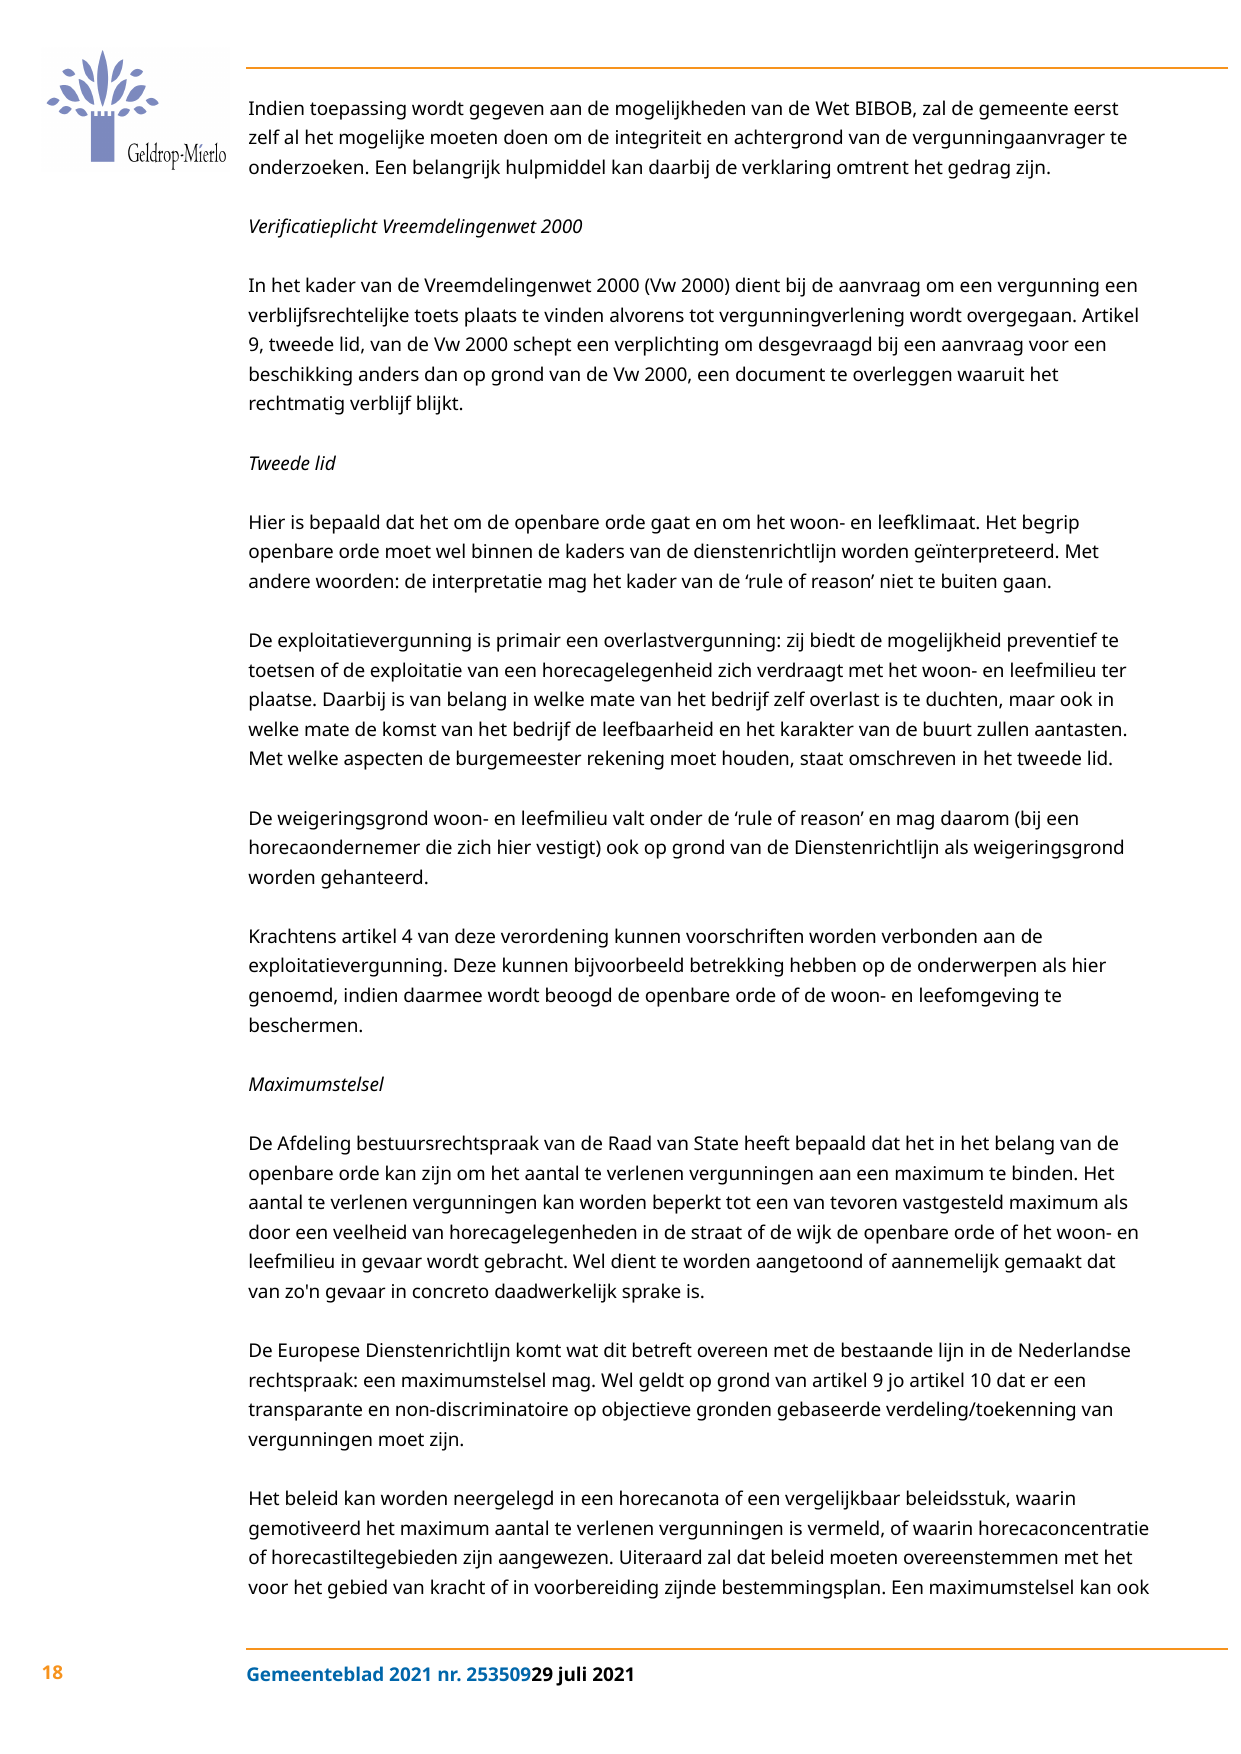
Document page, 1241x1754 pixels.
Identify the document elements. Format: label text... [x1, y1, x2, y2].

text In het kader van de Vreemdelingenwet 2000 (Vw 2000) dient bij de aanvraag om een vergunning een verblijfsrechtelijke toets plaats te vinden alvorens tot vergunningverlening wordt overgegaan. Artikel 9, tweede lid, van de Vw 2000 schept een verplichting om desgevraagd bij een aanvraag voor een beschikking anders dan op grond van de Vw 2000, een document te overleggen waaruit het rechtmatig verblijf blijkt. [248, 272, 1152, 416]
text Verificatieplicht Vreemdelingenwet 2000 [248, 213, 1152, 239]
text Maximumstelsel [248, 1071, 1152, 1097]
text De Afdeling bestuursrechtspraak van de Raad van State heeft bepaald dat het in het belang van de openbare orde kan zijn om het aantal te verlenen vergunningen aan een maximum te binden. Het aantal te verlenen vergunningen kan worden beperkt tot een van tevoren vastgesteld maximum als door een veelheid van horecagelegenheden in de straat of de wijk de openbare orde of het woon- en leefmilieu in gevaar wordt gebracht. Wel dient te worden aangetoond of aannemelijk gemaakt dat van zo'n gevaar in concreto daadwerkelijk sprake is. [248, 1130, 1152, 1304]
text De weigeringsgrond woon- en leefmilieu valt onder de ‘rule of reason’ en mag daarom (bij een horecaondernemer die zich hier vestigt) ook op grond van de Dienstenrichtlijn als weigeringsgrond worden gehanteerd. [248, 805, 1152, 890]
picture [41, 47, 231, 172]
text De exploitatievergunning is primair een overlastvergunning: zij biedt de mogelijkheid preventief te toetsen of de exploitatie van een horecagelegenheid zich verdraagt met het woon- en leefmilieu ter plaatse. Daarbij is van belang in welke mate van het bedrijf zelf overlast is te duchten, maar ook in welke mate de komst van het bedrijf de leefbaarheid en het karakter van de buurt zullen aantasten. Met welke aspecten de burgemeester rekening moet houden, staat omschreven in het tweede lid. [248, 627, 1152, 771]
text Tweede lid [248, 450, 1152, 476]
text Het beleid kan worden neergelegd in een horecanota of een vergelijkbaar beleidsstuk, waarin gemotiveerd het maximum aantal te verlenen vergunningen is vermeld, of waarin horecaconcentratie of horecastiltegebieden zijn aangewezen. Uiteraard zal dat beleid moeten overeenstemmen met het voor het gebied van kracht of in voorbereiding zijnde bestemmingsplan. Een maximumstelsel kan ook [248, 1485, 1152, 1600]
text De Europese Dienstenrichtlijn komt wat dit betreft overeen met de bestaande lijn in de Nederlandse rechtspraak: een maximumstelsel mag. Wel geldt op grond van artikel 9 jo artikel 10 dat er een transparante en non-discriminatoire op objectieve gronden gebaseerde verdeling/toekenning van vergunningen moet zijn. [248, 1337, 1152, 1452]
text Hier is bepaald dat het om de openbare orde gaat en om het woon- en leefklimaat. Het begrip openbare orde moet wel binnen de kaders van de dienstenrichtlijn worden geïnterpreteerd. Met andere woorden: de interpretatie mag het kader van de ‘rule of reason’ niet te buiten gaan. [248, 509, 1152, 594]
text Indien toepassing wordt gegeven aan de mogelijkheden van de Wet BIBOB, zal de gemeente eerst zelf al het mogelijke moeten doen om de integriteit en achtergrond van de vergunningaanvrager te onderzoeken. Een belangrijk hulpmiddel kan daarbij de verklaring omtrent het gedrag zijn. [248, 95, 1152, 180]
text Krachtens artikel 4 van deze verordening kunnen voorschriften worden verbonden aan de exploitatievergunning. Deze kunnen bijvoorbeeld betrekking hebben op de onderwerpen als hier genoemd, indien daarmee wordt beoogd de openbare orde of de woon- en leefomgeving te beschermen. [248, 923, 1152, 1038]
